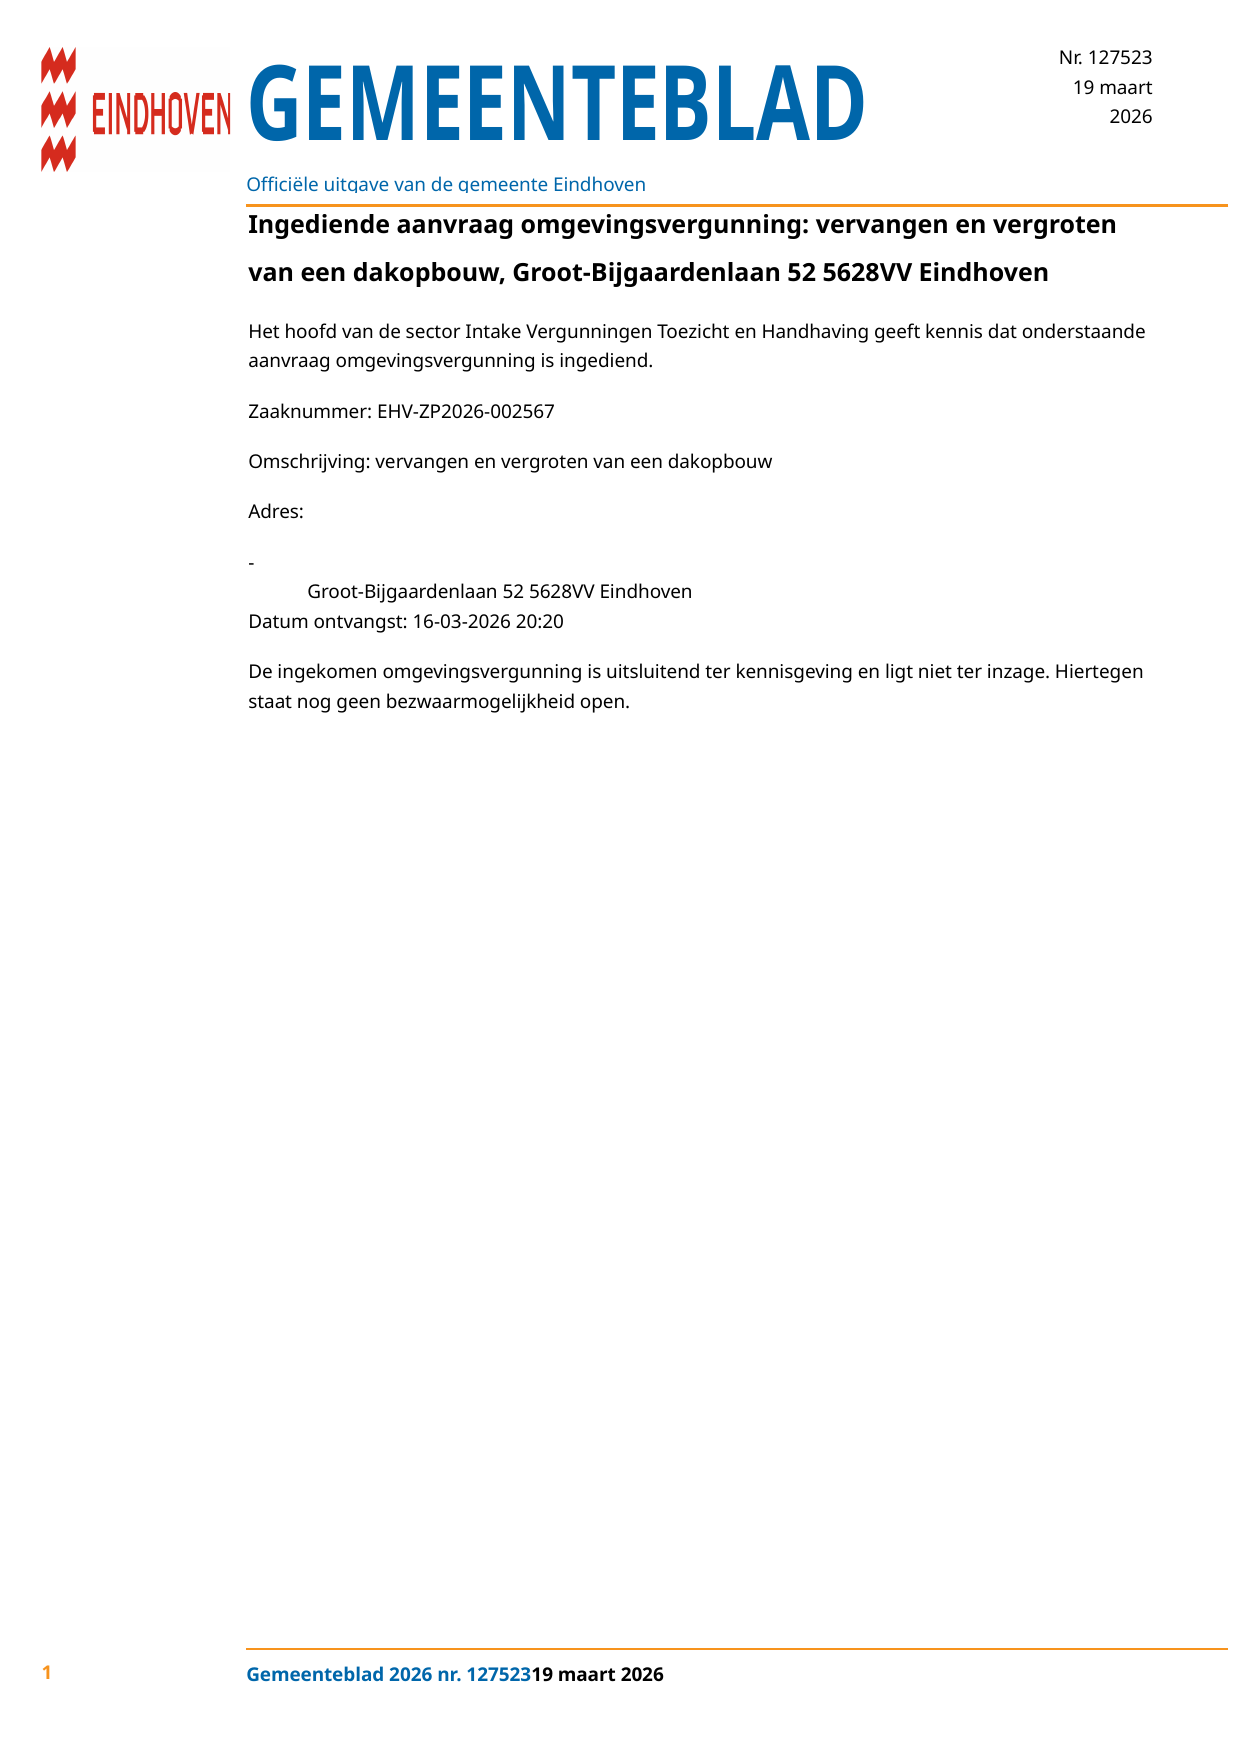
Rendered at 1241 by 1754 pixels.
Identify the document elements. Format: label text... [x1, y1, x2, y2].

list Groot-Bijgaardenlaan 52 5628VV Eindhoven [248, 579, 1152, 604]
text Ingediende aanvraag omgevingsvergunning: vervangen en vergroten van een dakopbouw, Groot-Bijgaardenlaan 52 5628VV Eindhoven [248, 207, 1152, 288]
picture [41, 47, 231, 172]
text Adres: [248, 499, 1152, 524]
text Datum ontvangst: 16-03-2026 20:20 [248, 608, 1152, 634]
text De ingekomen omgevingsvergunning is uitsluitend ter kennisgeving en ligt niet ter inzage. Hiertegen staat nog geen bezwaarmogelijkheid open. [248, 659, 1152, 714]
text Het hoofd van de sector Intake Vergunningen Toezicht en Handhaving geeft kennis dat onderstaande aanvraag omgevingsvergunning is ingediend. [248, 318, 1152, 373]
text Zaaknummer: EHV-ZP2026-002567 [248, 398, 1152, 424]
text Omschrijving: vervangen en vergroten van een dakopbouw [248, 448, 1152, 474]
